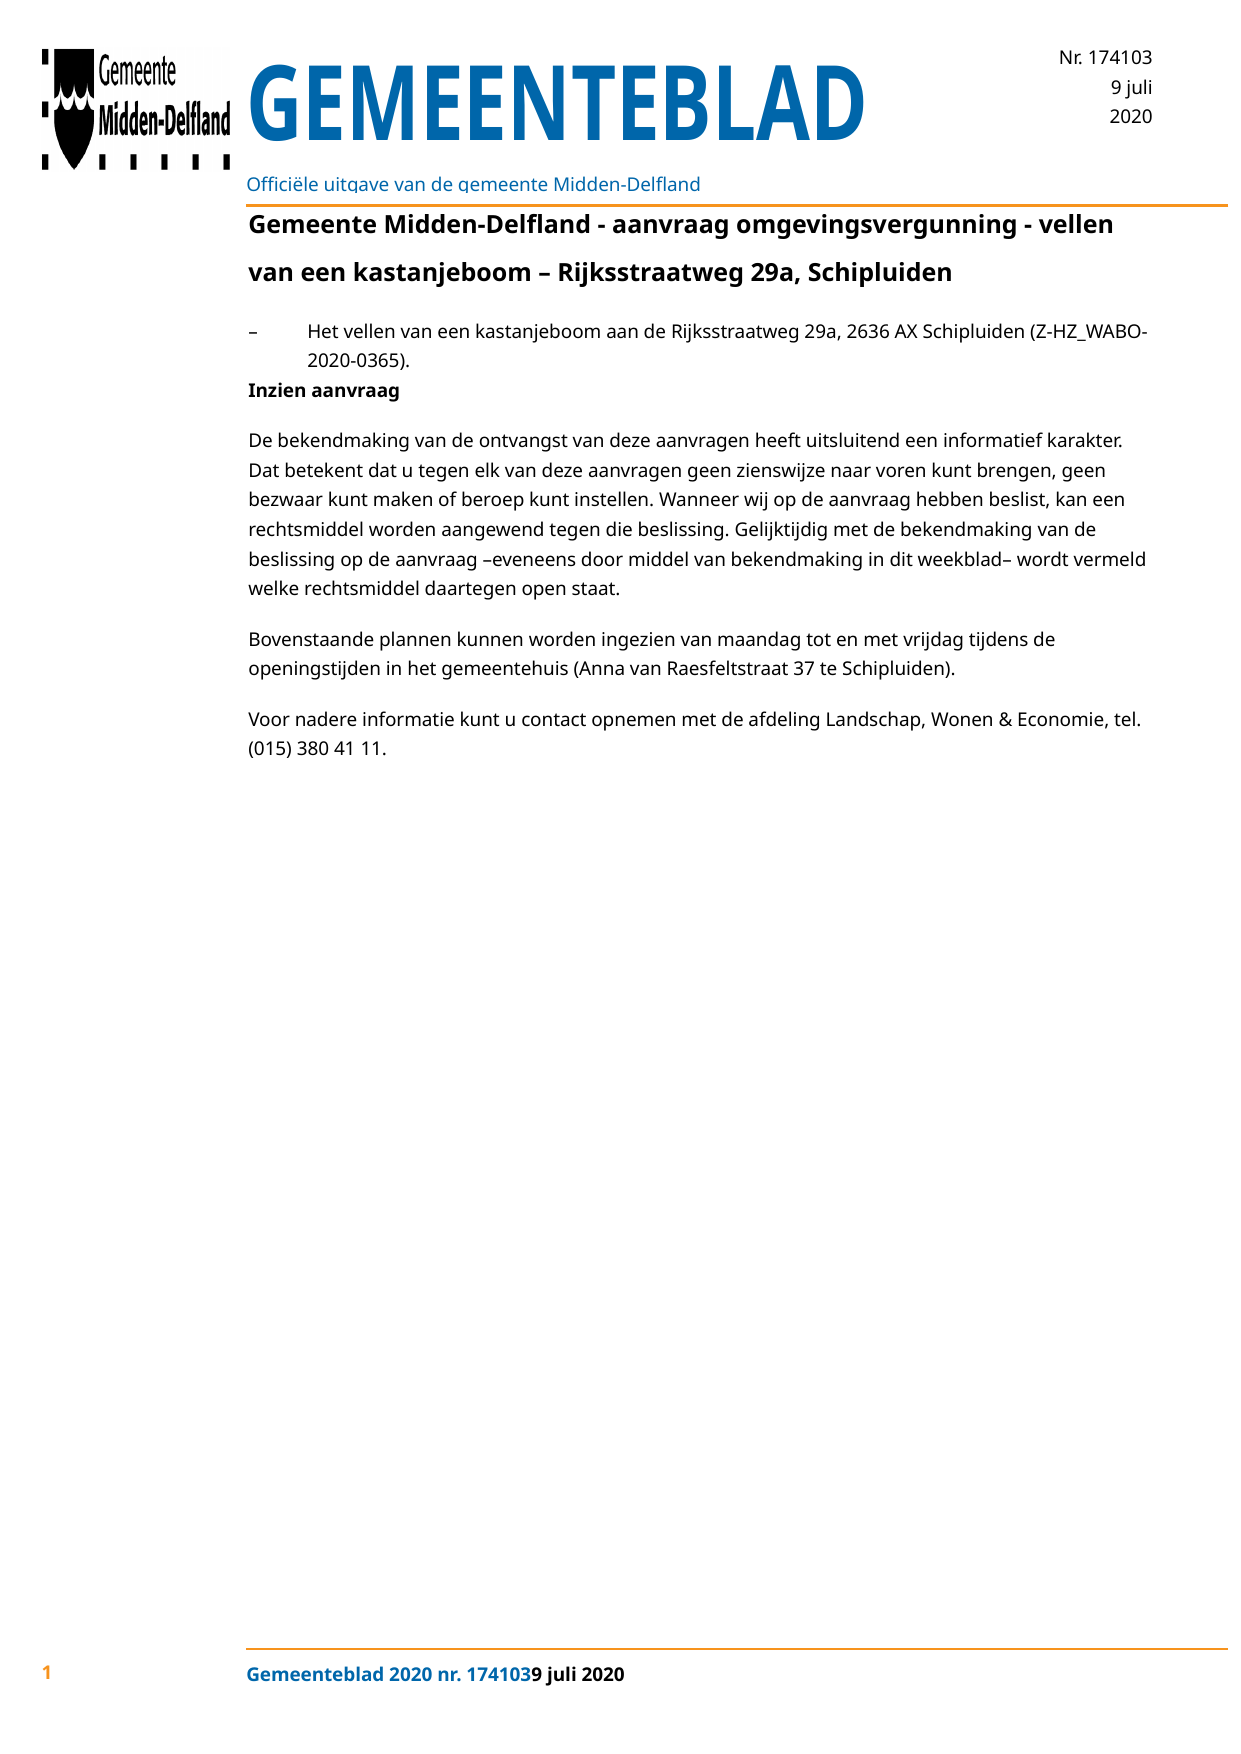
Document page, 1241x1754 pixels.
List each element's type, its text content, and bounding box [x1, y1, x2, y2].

list Het vellen van een kastanjeboom aan de Rijksstraatweg 29a, 2636 AX Schipluiden (Z-HZ_WABO-2020-0365). [248, 318, 1152, 373]
picture [41, 47, 231, 172]
text Voor nadere informatie kunt u contact opnemen met de afdeling Landschap, Wonen & Economie, tel. (015) 380 41 11. [248, 706, 1152, 761]
text Inzien aanvraag [248, 377, 1152, 403]
text De bekendmaking van de ontvangst van deze aanvragen heeft uitsluitend een informatief karakter. Dat betekent dat u tegen elk van deze aanvragen geen zienswijze naar voren kunt brengen, geen bezwaar kunt maken of beroep kunt instellen. Wanneer wij op de aanvraag hebben beslist, kan een rechtsmiddel worden aangewend tegen die beslissing. Gelijktijdig met de bekendmaking van de beslissing op de aanvraag –eveneens door middel van bekendmaking in dit weekblad– wordt vermeld welke rechtsmiddel daartegen open staat. [248, 427, 1152, 601]
text Bovenstaande plannen kunnen worden ingezien van maandag tot en met vrijdag tijdens de openingstijden in het gemeentehuis (Anna van Raesfeltstraat 37 te Schipluiden). [248, 626, 1152, 681]
text Gemeente Midden-Delfland - aanvraag omgevingsvergunning - vellen van een kastanjeboom – Rijksstraatweg 29a, Schipluiden [248, 207, 1152, 288]
